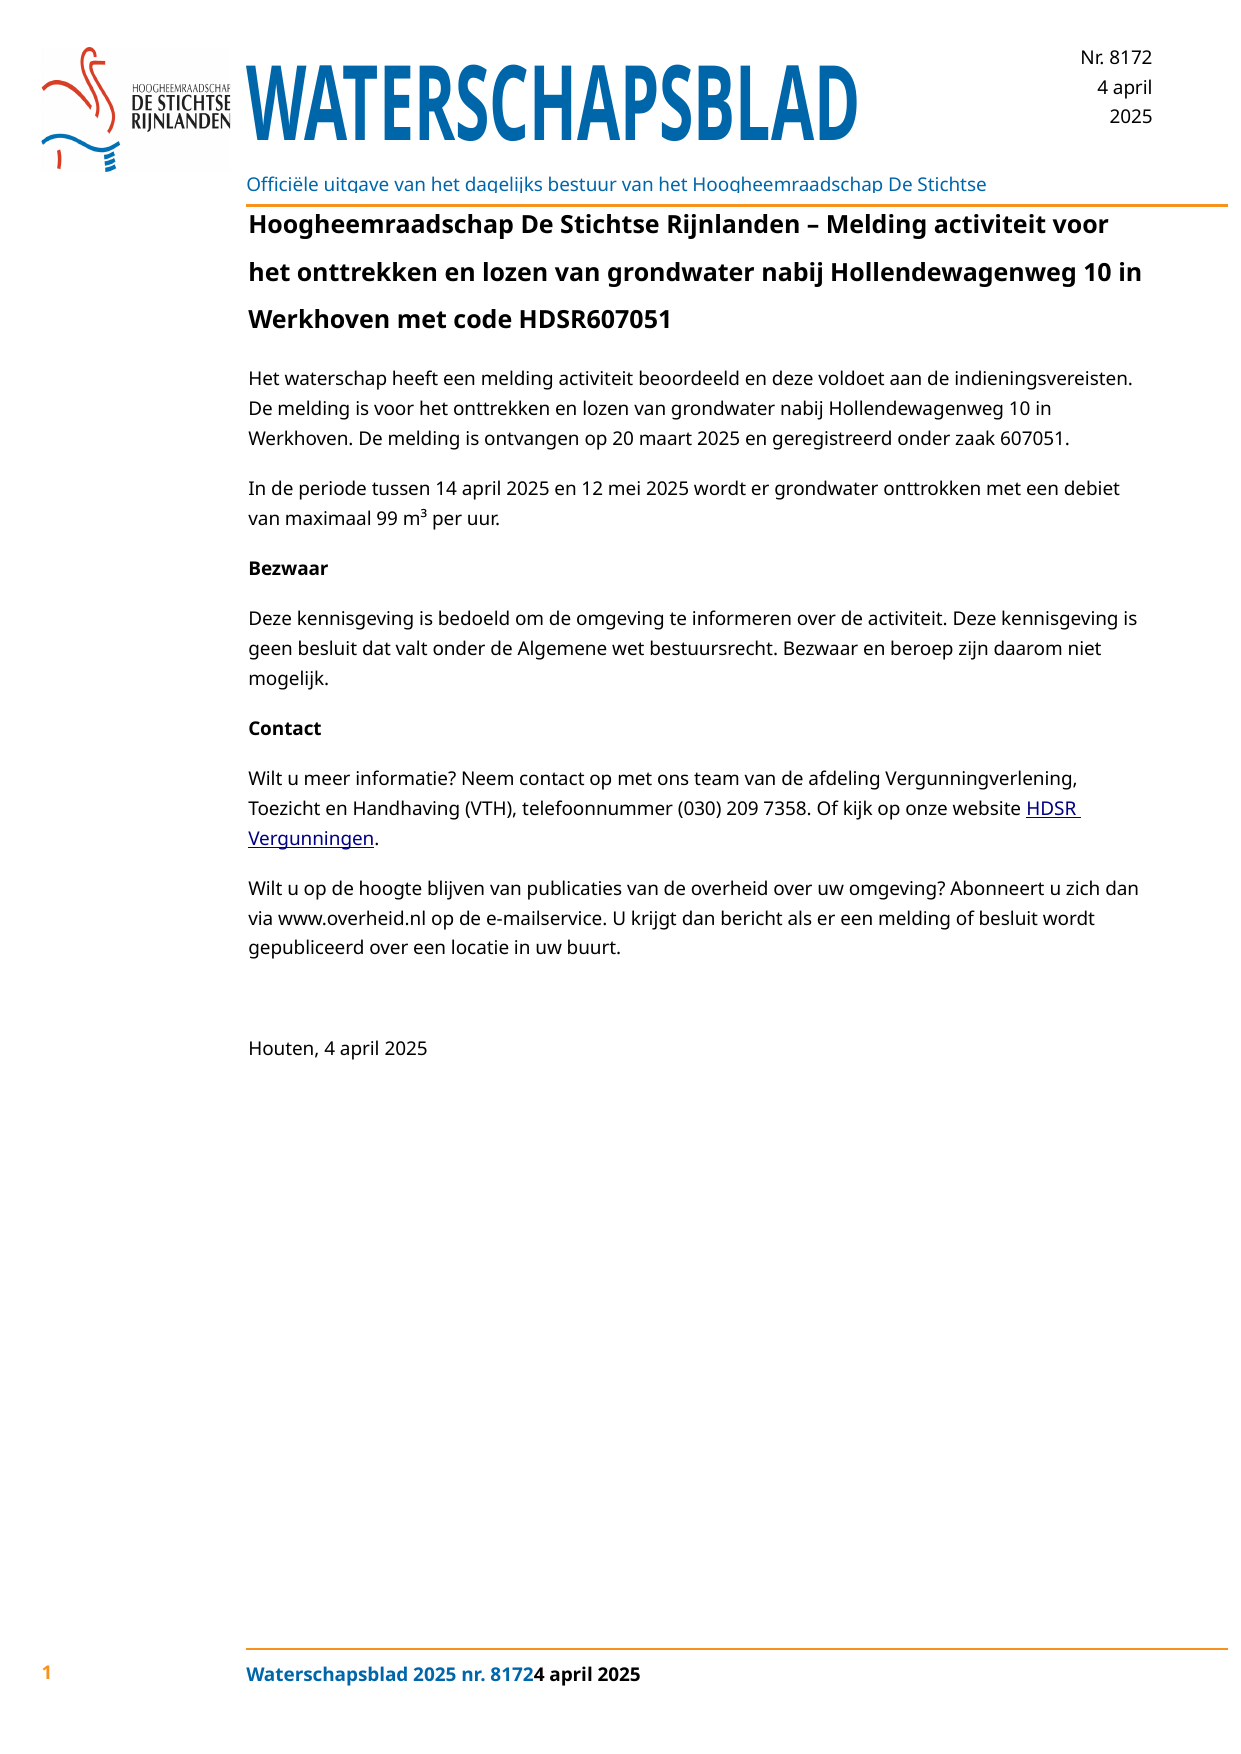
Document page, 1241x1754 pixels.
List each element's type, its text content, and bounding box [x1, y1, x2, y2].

text Bezwaar [248, 555, 1152, 581]
text In de periode tussen 14 april 2025 en 12 mei 2025 wordt er grondwater onttrokken met een debiet van maximaal 99 m³ per uur. [248, 475, 1152, 530]
text Houten, 4 april 2025 [248, 1035, 1152, 1061]
text Deze kennisgeving is bedoeld om de omgeving te informeren over de activiteit. Deze kennisgeving is geen besluit dat valt onder de Algemene wet bestuursrecht. Bezwaar en beroep zijn daarom niet mogelijk. [248, 606, 1152, 690]
text Contact [248, 715, 1152, 741]
picture [41, 47, 231, 172]
text Wilt u op de hoogte blijven van publicaties van de overheid over uw omgeving? Abonneert u zich dan via www.overheid.nl op de e-mailservice. U krijgt dan bericht als er een melding of besluit wordt gepubliceerd over een locatie in uw buurt. [248, 875, 1152, 960]
text Hoogheemraadschap De Stichtse Rijnlanden – Melding activiteit voor het onttrekken en lozen van grondwater nabij Hollendewagenweg 10 in Werkhoven met code HDSR607051 [248, 207, 1152, 336]
text Wilt u meer informatie? Neem contact op met ons team van de afdeling Vergunningverlening, Toezicht en Handhaving (VTH), telefoonnummer (030) 209 7358. Of kijk op onze website HDSR Vergunningen. [248, 766, 1152, 850]
text Het waterschap heeft een melding activiteit beoordeeld en deze voldoet aan de indieningsvereisten. De melding is voor het onttrekken en lozen van grondwater nabij Hollendewagenweg 10 in Werkhoven. De melding is ontvangen op 20 maart 2025 en geregistreerd onder zaak 607051. [248, 366, 1152, 450]
